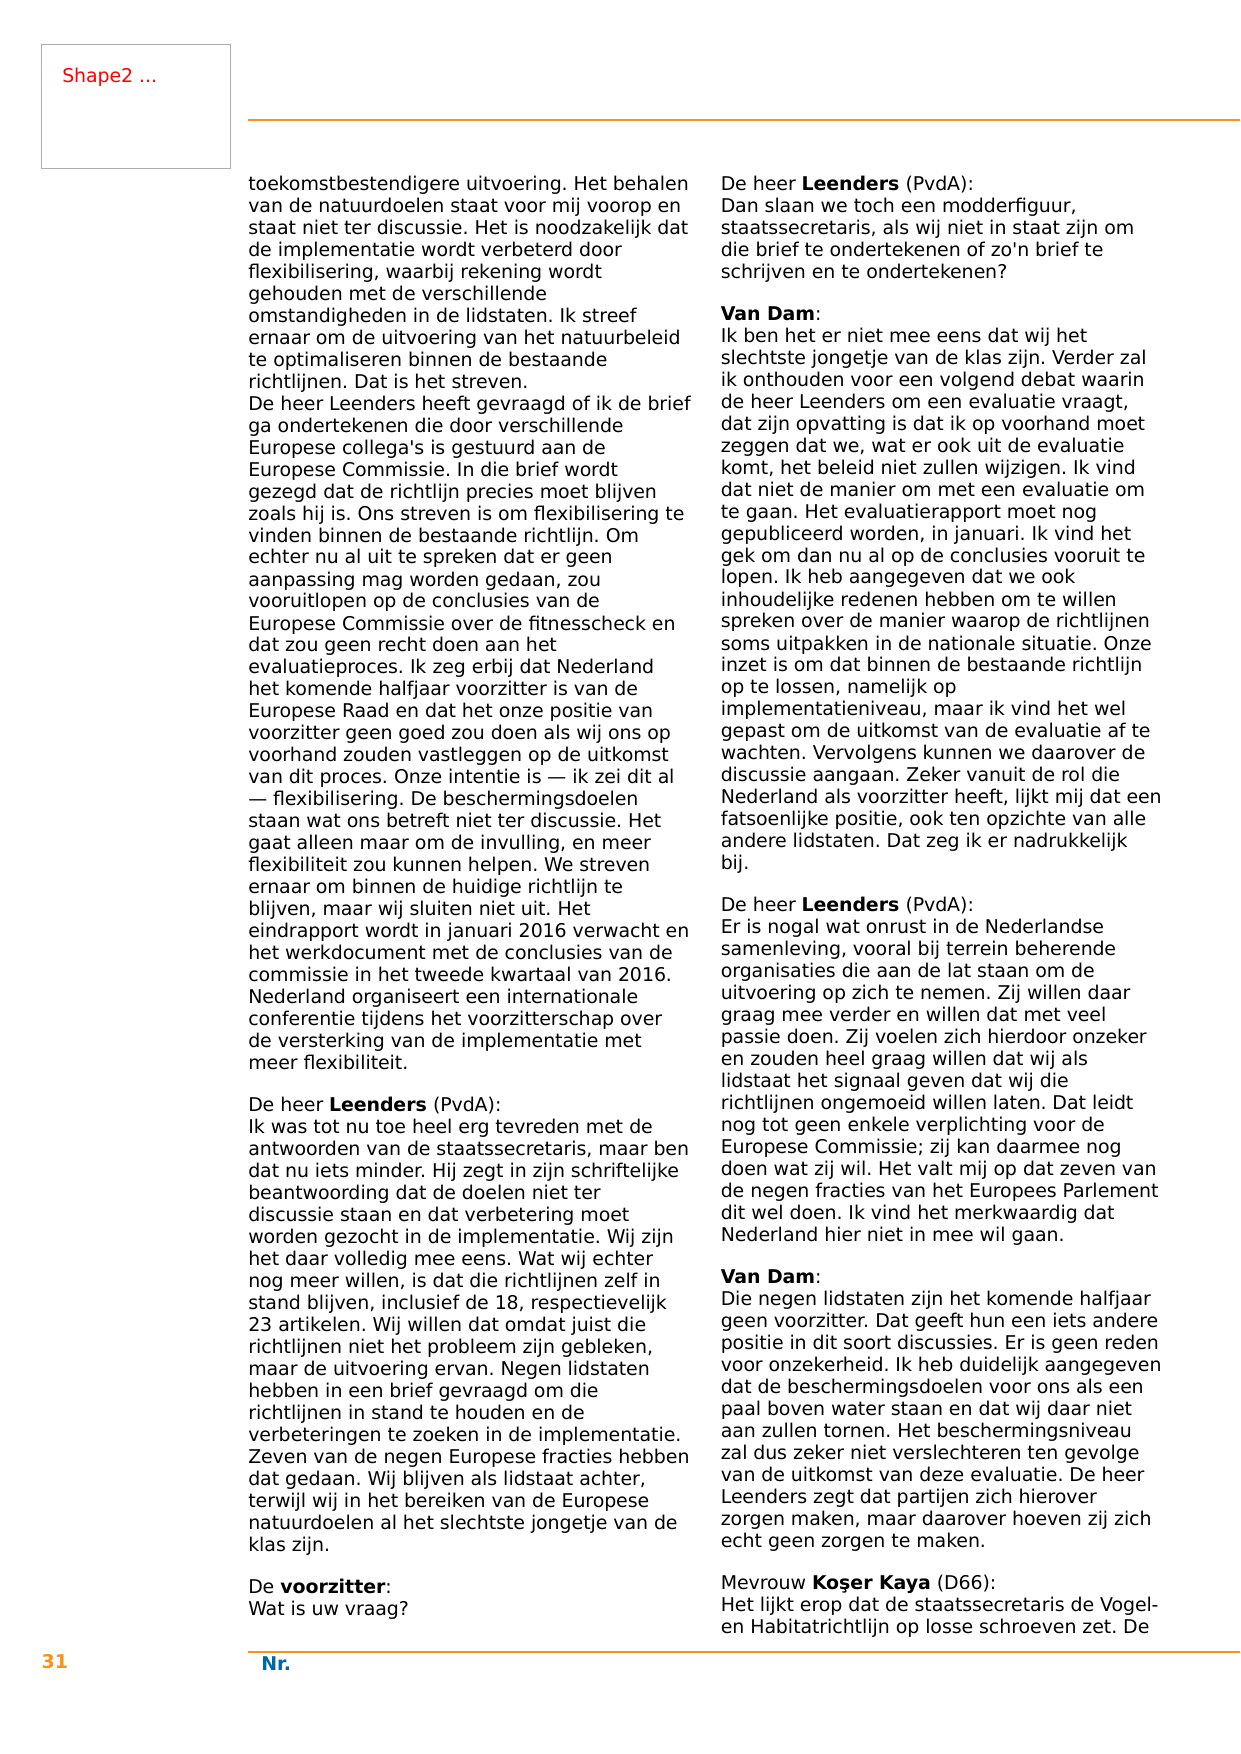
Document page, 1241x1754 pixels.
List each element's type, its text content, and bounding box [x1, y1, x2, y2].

text De voorzitter: [248, 1576, 691, 1597]
text toekomstbestendigere uitvoering. Het behalen van de natuurdoelen staat voor mij voorop en staat niet ter discussie. Het is noodzakelijk dat de implementatie wordt verbeterd door flexibilisering, waarbij rekening wordt gehouden met de verschillende omstandigheden in de lidstaten. Ik streef ernaar om de uitvoering van het natuurbeleid te optimaliseren binnen de bestaande richtlijnen. Dat is het streven. [248, 173, 691, 393]
text Mevrouw Koşer Kaya (D66): [721, 1572, 1163, 1593]
text Ik was tot nu toe heel erg tevreden met de antwoorden van de staatssecretaris, maar ben dat nu iets minder. Hij zegt in zijn schriftelijke beantwoording dat de doelen niet ter discussie staan en dat verbetering moet worden gezocht in de implementatie. Wij zijn het daar volledig mee eens. Wat wij echter nog meer willen, is dat die richtlijnen zelf in stand blijven, inclusief de 18, respectievelijk 23 artikelen. Wij willen dat omdat juist die richtlijnen niet het probleem zijn gebleken, maar de uitvoering ervan. Negen lidstaten hebben in een brief gevraagd om die richtlijnen in stand te houden en de verbeteringen te zoeken in de implementatie. Zeven van de negen Europese fracties hebben dat gedaan. Wij blijven als lidstaat achter, terwijl wij in het bereiken van de Europese natuurdoelen al het slechtste jongetje van de klas zijn. [248, 1116, 691, 1556]
text Wat is uw vraag? [248, 1597, 691, 1619]
text De heer Leenders (PvdA): [248, 1094, 691, 1116]
text Er is nogal wat onrust in de Nederlandse samenleving, vooral bij terrein beherende organisaties die aan de lat staan om de uitvoering op zich te nemen. Zij willen daar graag mee verder en willen dat met veel passie doen. Zij voelen zich hierdoor onzeker en zouden heel graag willen dat wij als lidstaat het signaal geven dat wij die richtlijnen ongemoeid willen laten. Dat leidt nog tot geen enkele verplichting voor de Europese Commissie; zij kan daarmee nog doen wat zij wil. Het valt mij op dat zeven van de negen fracties van het Europees Parlement dit wel doen. Ik vind het merkwaardig dat Nederland hier niet in mee wil gaan. [721, 916, 1163, 1246]
text De heer Leenders (PvdA): [721, 173, 1163, 195]
text Het lijkt erop dat de staatssecretaris de Vogel- en Habitatrichtlijn op losse schroeven zet. De [721, 1593, 1163, 1637]
text De heer Leenders heeft gevraagd of ik de brief ga ondertekenen die door verschillende Europese collega's is gestuurd aan de Europese Commissie. In die brief wordt gezegd dat de richtlijn precies moet blijven zoals hij is. Ons streven is om flexibilisering te vinden binnen de bestaande richtlijn. Om echter nu al uit te spreken dat er geen aanpassing mag worden gedaan, zou vooruitlopen op de conclusies van de Europese Commissie over de fitnesscheck en dat zou geen recht doen aan het evaluatieproces. Ik zeg erbij dat Nederland het komende halfjaar voorzitter is van de Europese Raad en dat het onze positie van voorzitter geen goed zou doen als wij ons op voorhand zouden vastleggen op de uitkomst van dit proces. Onze intentie is — ik zei dit al — flexibilisering. De beschermingsdoelen staan wat ons betreft niet ter discussie. Het gaat alleen maar om de invulling, en meer flexibiliteit zou kunnen helpen. We streven ernaar om binnen de huidige richtlijn te blijven, maar wij sluiten niet uit. Het eindrapport wordt in januari 2016 verwacht en het werkdocument met de conclusies van de commissie in het tweede kwartaal van 2016. Nederland organiseert een internationale conferentie tijdens het voorzitterschap over de versterking van de implementatie met meer flexibiliteit. [248, 393, 691, 1074]
text Van Dam: [721, 1266, 1163, 1288]
text Dan slaan we toch een modderfiguur, staatssecretaris, als wij niet in staat zijn om die brief te ondertekenen of zo'n brief te schrijven en te ondertekenen? [721, 195, 1163, 283]
text Van Dam: [721, 303, 1163, 325]
text Ik ben het er niet mee eens dat wij het slechtste jongetje van de klas zijn. Verder zal ik onthouden voor een volgend debat waarin de heer Leenders om een evaluatie vraagt, dat zijn opvatting is dat ik op voorhand moet zeggen dat we, wat er ook uit de evaluatie komt, het beleid niet zullen wijzigen. Ik vind dat niet de manier om met een evaluatie om te gaan. Het evaluatierapport moet nog gepubliceerd worden, in januari. Ik vind het gek om dan nu al op de conclusies vooruit te lopen. Ik heb aangegeven dat we ook inhoudelijke redenen hebben om te willen spreken over de manier waarop de richtlijnen soms uitpakken in de nationale situatie. Onze inzet is om dat binnen de bestaande richtlijn op te lossen, namelijk op implementatieniveau, maar ik vind het wel gepast om de uitkomst van de evaluatie af te wachten. Vervolgens kunnen we daarover de discussie aangaan. Zeker vanuit de rol die Nederland als voorzitter heeft, lijkt mij dat een fatsoenlijke positie, ook ten opzichte van alle andere lidstaten. Dat zeg ik er nadrukkelijk bij. [721, 325, 1163, 874]
text De heer Leenders (PvdA): [721, 894, 1163, 916]
text Die negen lidstaten zijn het komende halfjaar geen voorzitter. Dat geeft hun een iets andere positie in dit soort discussies. Er is geen reden voor onzekerheid. Ik heb duidelijk aangegeven dat de beschermingsdoelen voor ons als een paal boven water staan en dat wij daar niet aan zullen tornen. Het beschermingsniveau zal dus zeker niet verslechteren ten gevolge van de uitkomst van deze evaluatie. De heer Leenders zegt dat partijen zich hierover zorgen maken, maar daarover hoeven zij zich echt geen zorgen te maken. [721, 1288, 1163, 1552]
